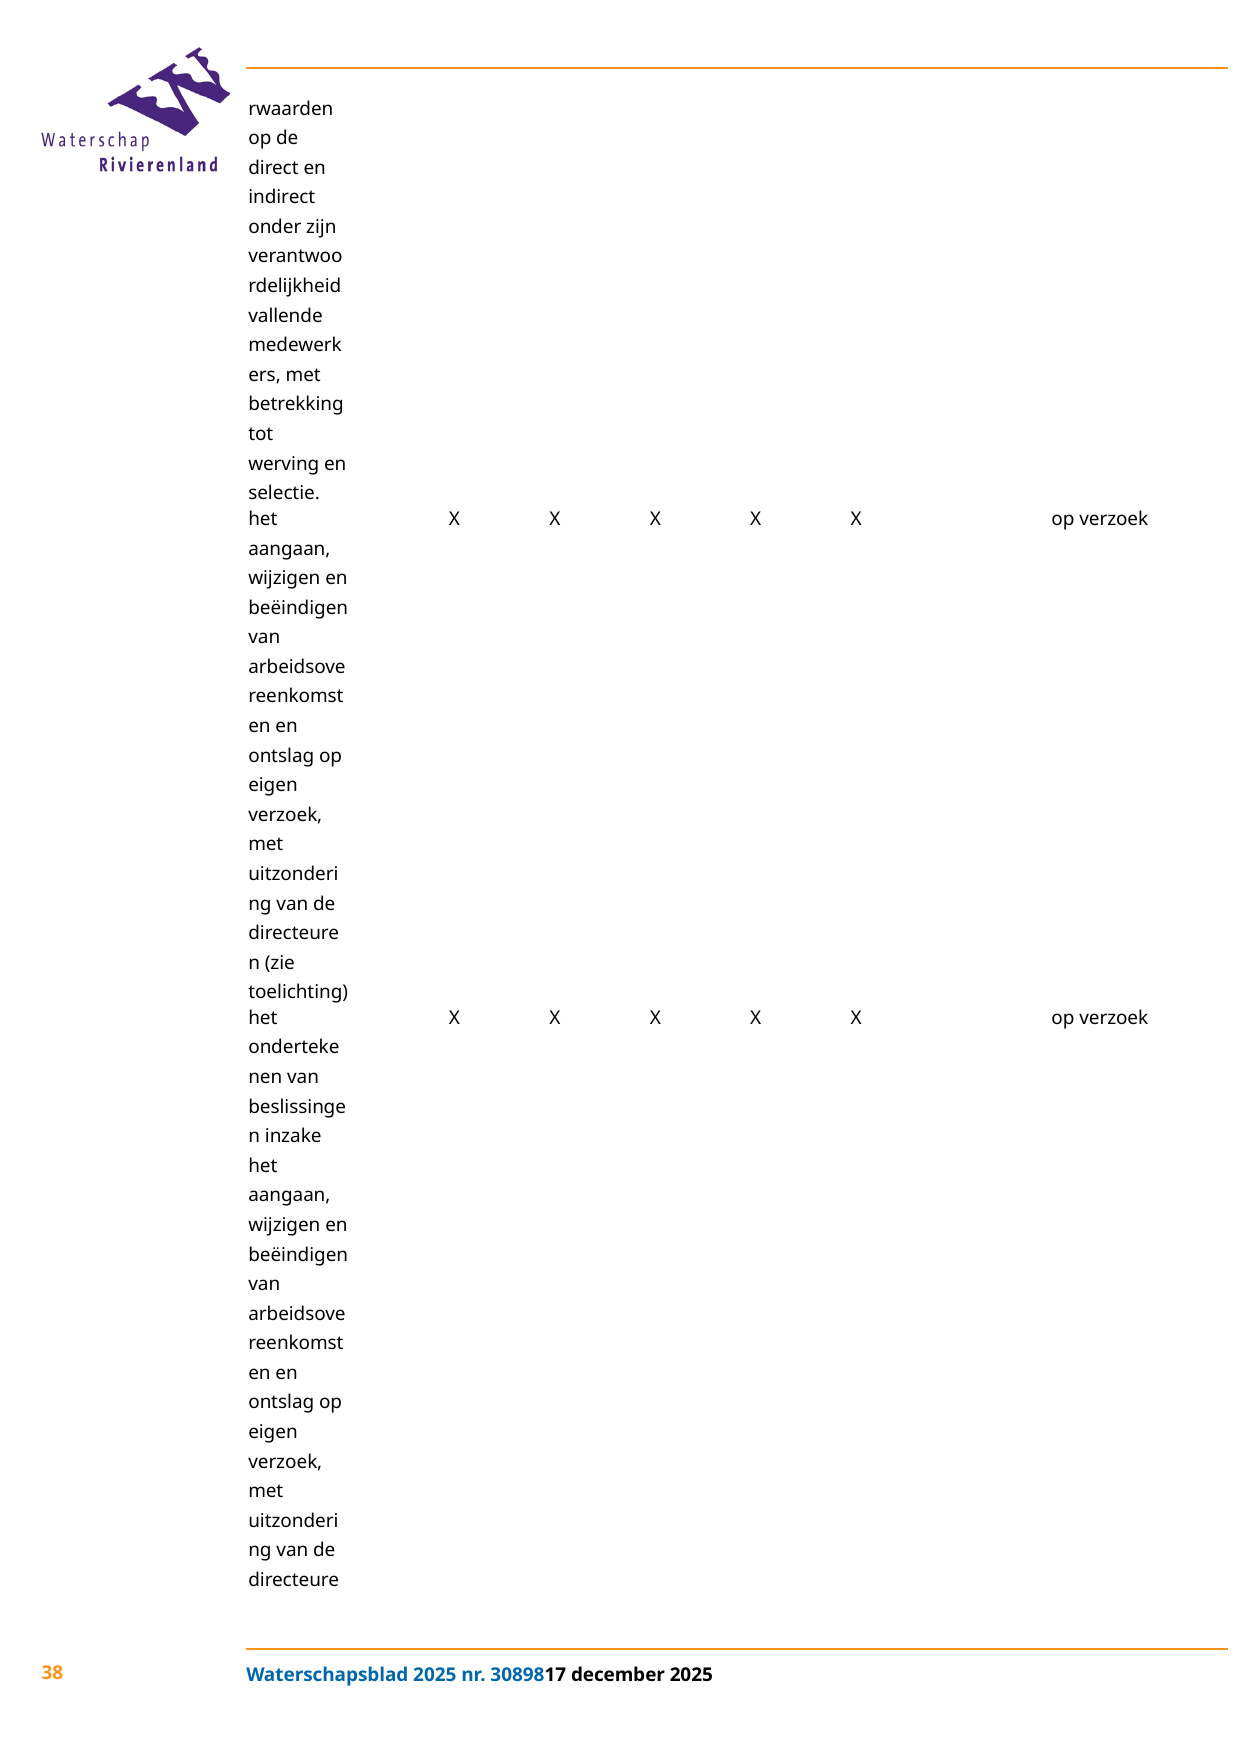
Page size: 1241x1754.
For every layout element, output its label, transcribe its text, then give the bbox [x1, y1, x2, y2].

table_cell [348, 505, 449, 1004]
table_cell X [549, 1004, 649, 1592]
table_cell op verzoek [1051, 1004, 1152, 1592]
table_cell [549, 95, 649, 505]
table_cell [650, 95, 750, 505]
table_cell X [750, 1004, 850, 1592]
picture [41, 47, 231, 172]
table_cell op verzoek [1051, 505, 1152, 1004]
table_cell X [449, 505, 549, 1004]
table_cell X [850, 505, 951, 1004]
table_cell [951, 505, 1051, 1004]
table_cell X [650, 1004, 750, 1592]
table_cell rwaarden op de direct en indirect onder zijn verantwoordelijkheid vallende medewerkers, met betrekking tot werving en selectie. [248, 95, 348, 505]
table_cell [750, 95, 850, 505]
table_cell [449, 95, 549, 505]
table_cell het ondertekenen van beslissingen inzake het aangaan, wijzigen en beëindigen van arbeidsovereenkomsten en ontslag op eigen verzoek, met uitzondering van de directeure [248, 1004, 348, 1592]
table_cell X [850, 1004, 951, 1592]
table_cell [348, 1004, 449, 1592]
table_cell X [650, 505, 750, 1004]
table_cell [348, 95, 449, 505]
table_cell [850, 95, 951, 505]
table_cell X [549, 505, 649, 1004]
table_cell [1051, 95, 1152, 505]
table_cell X [750, 505, 850, 1004]
table_cell [951, 1004, 1051, 1592]
table_cell het aangaan, wijzigen en beëindigen van arbeidsovereenkomsten en ontslag op eigen verzoek, met uitzondering van de directeuren (zie toelichting) [248, 505, 348, 1004]
table_cell X [449, 1004, 549, 1592]
table_cell [951, 95, 1051, 505]
